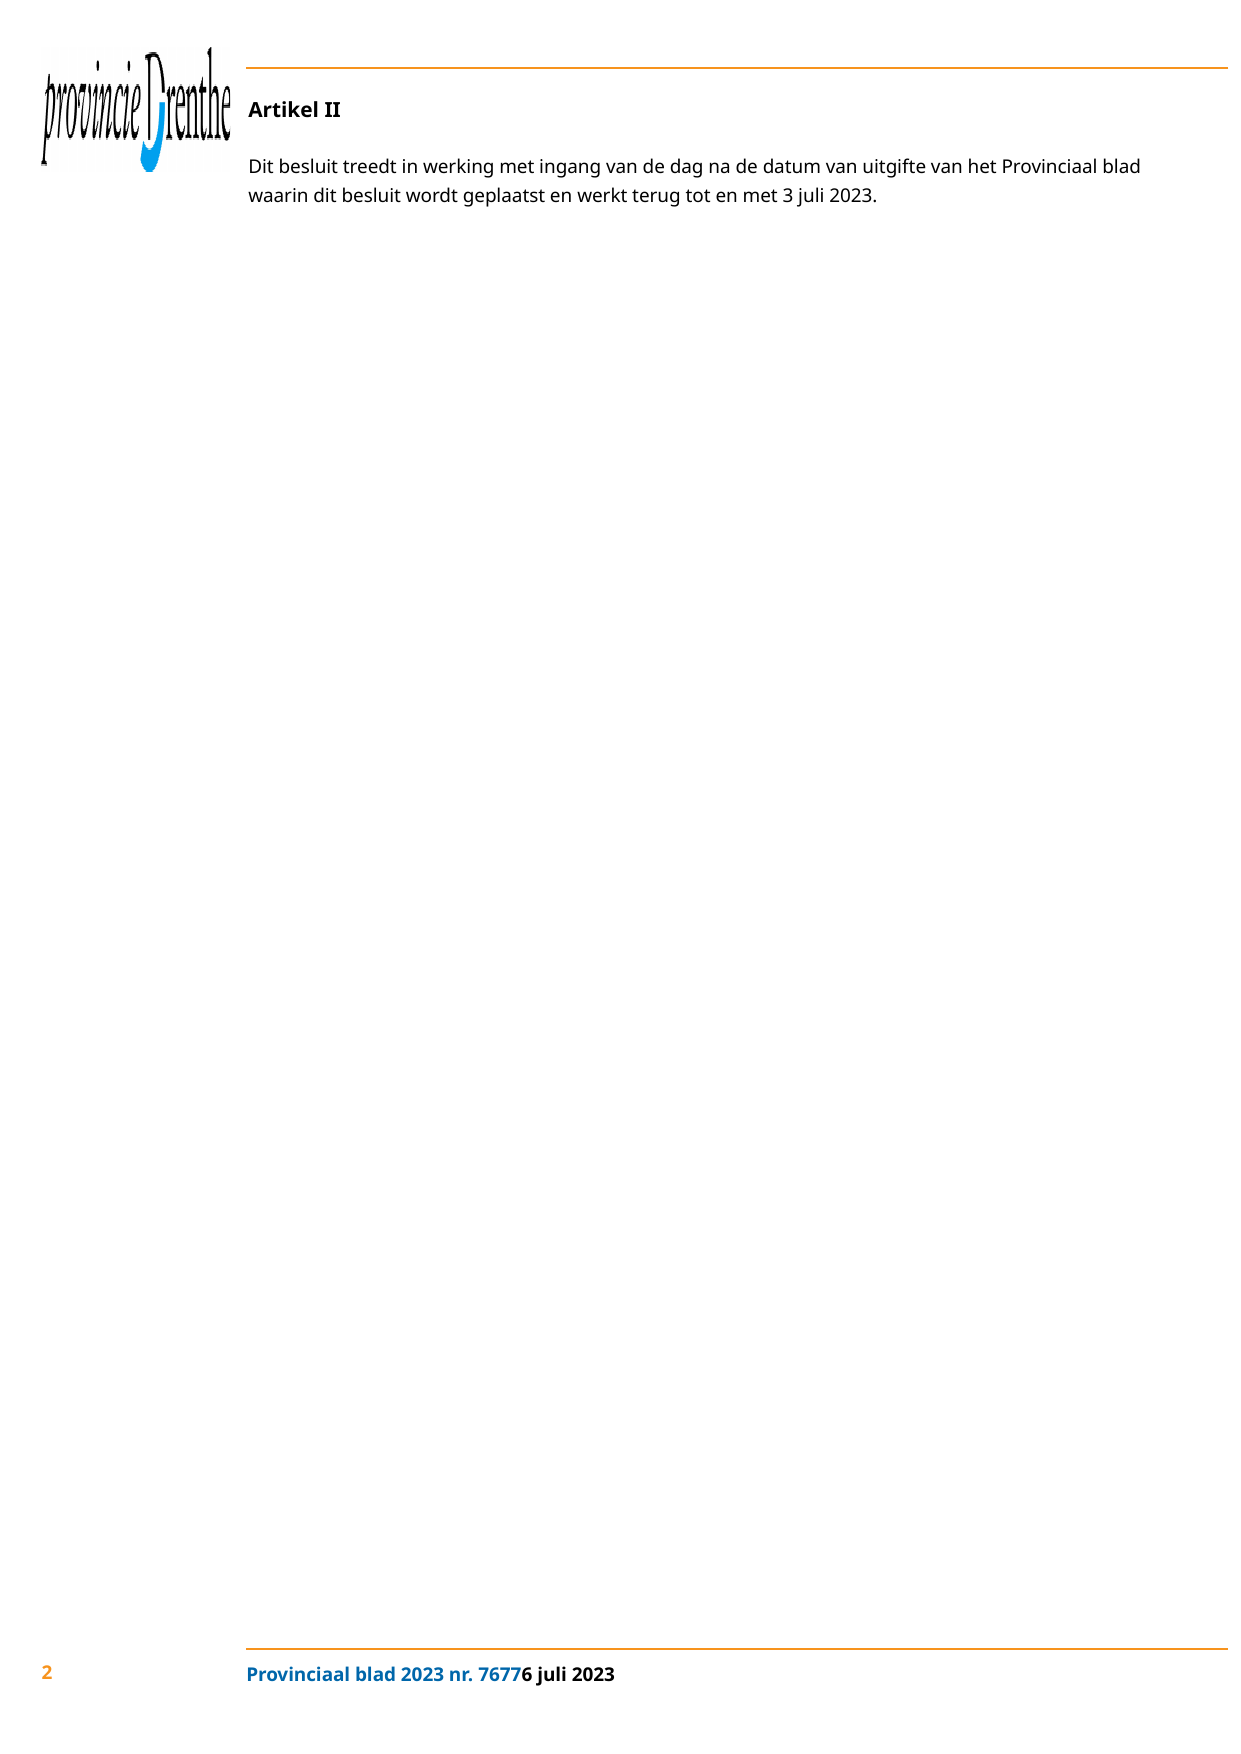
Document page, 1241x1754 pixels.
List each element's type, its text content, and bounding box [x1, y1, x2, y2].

text Artikel II [248, 95, 1152, 123]
picture [41, 47, 231, 172]
text Dit besluit treedt in werking met ingang van de dag na de datum van uitgifte van het Provinciaal blad waarin dit besluit wordt geplaatst en werkt terug tot en met 3 juli 2023. [248, 153, 1152, 208]
